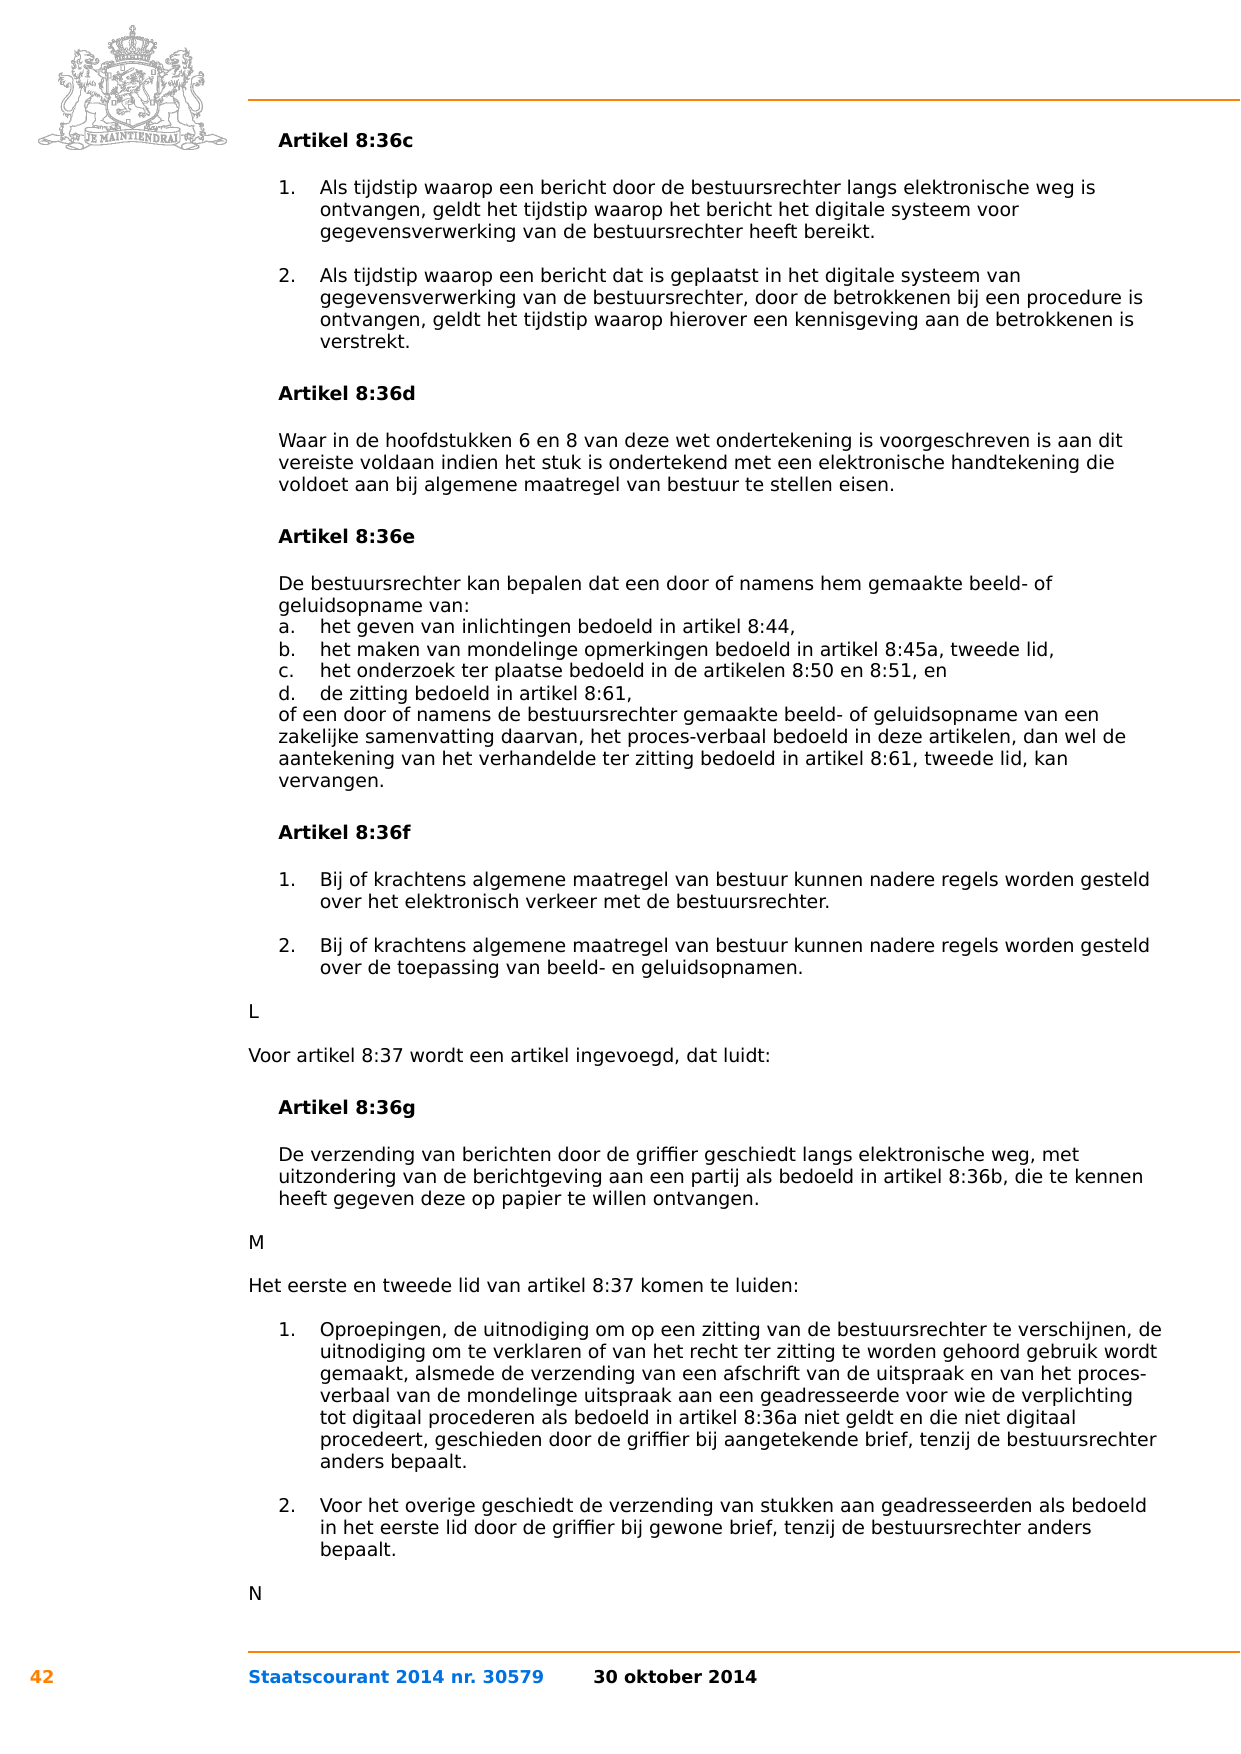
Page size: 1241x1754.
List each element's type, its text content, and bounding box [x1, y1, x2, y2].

text De verzending van berichten door de griffier geschiedt langs elektronische weg, met uitzondering van de berichtgeving aan een partij als bedoeld in artikel 8:36b, die te kennen heeft gegeven deze op papier te willen ontvangen. [278, 1144, 1163, 1210]
text M [248, 1232, 1163, 1253]
text 2. Bij of krachtens algemene maatregel van bestuur kunnen nadere regels worden gesteld over de toepassing van beeld- en geluidsopnamen. [278, 935, 1163, 979]
text c. het onderzoek ter plaatse bedoeld in de artikelen 8:50 en 8:51, en [278, 660, 1163, 682]
subtitle Artikel 8:36d [278, 383, 1163, 404]
text 1. Oproepingen, de uitnodiging om op een zitting van de bestuursrechter te verschijnen, de uitnodiging om te verklaren of van het recht ter zitting te worden gehoord gebruik wordt gemaakt, alsmede de verzending van een afschrift van de uitspraak en van het proces-verbaal van de mondelinge uitspraak aan een geadresseerde voor wie de verplichting tot digitaal procederen als bedoeld in artikel 8:36a niet geldt en die niet digitaal procedeert, geschieden door de griffier bij aangetekende brief, tenzij de bestuursrechter anders bepaalt. [278, 1319, 1163, 1473]
text Waar in de hoofdstukken 6 en 8 van deze wet ondertekening is voorgeschreven is aan dit vereiste voldaan indien het stuk is ondertekend met een elektronische handtekening die voldoet aan bij algemene maatregel van bestuur te stellen eisen. [278, 429, 1163, 496]
subtitle Artikel 8:36e [278, 526, 1163, 547]
text De bestuursrechter kan bepalen dat een door of namens hem gemaakte beeld- of geluidsopname van: [278, 572, 1163, 616]
text 1. Bij of krachtens algemene maatregel van bestuur kunnen nadere regels worden gesteld over het elektronisch verkeer met de bestuursrechter. [278, 869, 1163, 913]
text N [248, 1583, 1163, 1605]
subtitle Artikel 8:36g [278, 1097, 1163, 1119]
text 1. Als tijdstip waarop een bericht door de bestuursrechter langs elektronische weg is ontvangen, geldt het tijdstip waarop het bericht het digitale systeem voor gegevensverwerking van de bestuursrechter heeft bereikt. [278, 177, 1163, 243]
text Het eerste en tweede lid van artikel 8:37 komen te luiden: [248, 1275, 1163, 1297]
subtitle Artikel 8:36f [278, 822, 1163, 844]
text of een door of namens de bestuursrechter gemaakte beeld- of geluidsopname van een zakelijke samenvatting daarvan, het proces-verbaal bedoeld in deze artikelen, dan wel de aantekening van het verhandelde ter zitting bedoeld in artikel 8:61, tweede lid, kan vervangen. [278, 704, 1163, 792]
text b. het maken van mondelinge opmerkingen bedoeld in artikel 8:45a, tweede lid, [278, 638, 1163, 660]
text d. de zitting bedoeld in artikel 8:61, [278, 682, 1163, 704]
text Voor artikel 8:37 wordt een artikel ingevoegd, dat luidt: [248, 1045, 1163, 1067]
text L [248, 1001, 1163, 1023]
text 2. Als tijdstip waarop een bericht dat is geplaatst in het digitale systeem van gegevensverwerking van de bestuursrechter, door de betrokkenen bij een procedure is ontvangen, geldt het tijdstip waarop hierover een kennisgeving aan de betrokkenen is verstrekt. [278, 265, 1163, 353]
picture [38, 25, 227, 150]
text a. het geven van inlichtingen bedoeld in artikel 8:44, [278, 616, 1163, 638]
text 2. Voor het overige geschiedt de verzending van stukken aan geadresseerden als bedoeld in het eerste lid door de griffier bij gewone brief, tenzij de bestuursrechter anders bepaalt. [278, 1495, 1163, 1561]
subtitle Artikel 8:36c [278, 130, 1163, 152]
